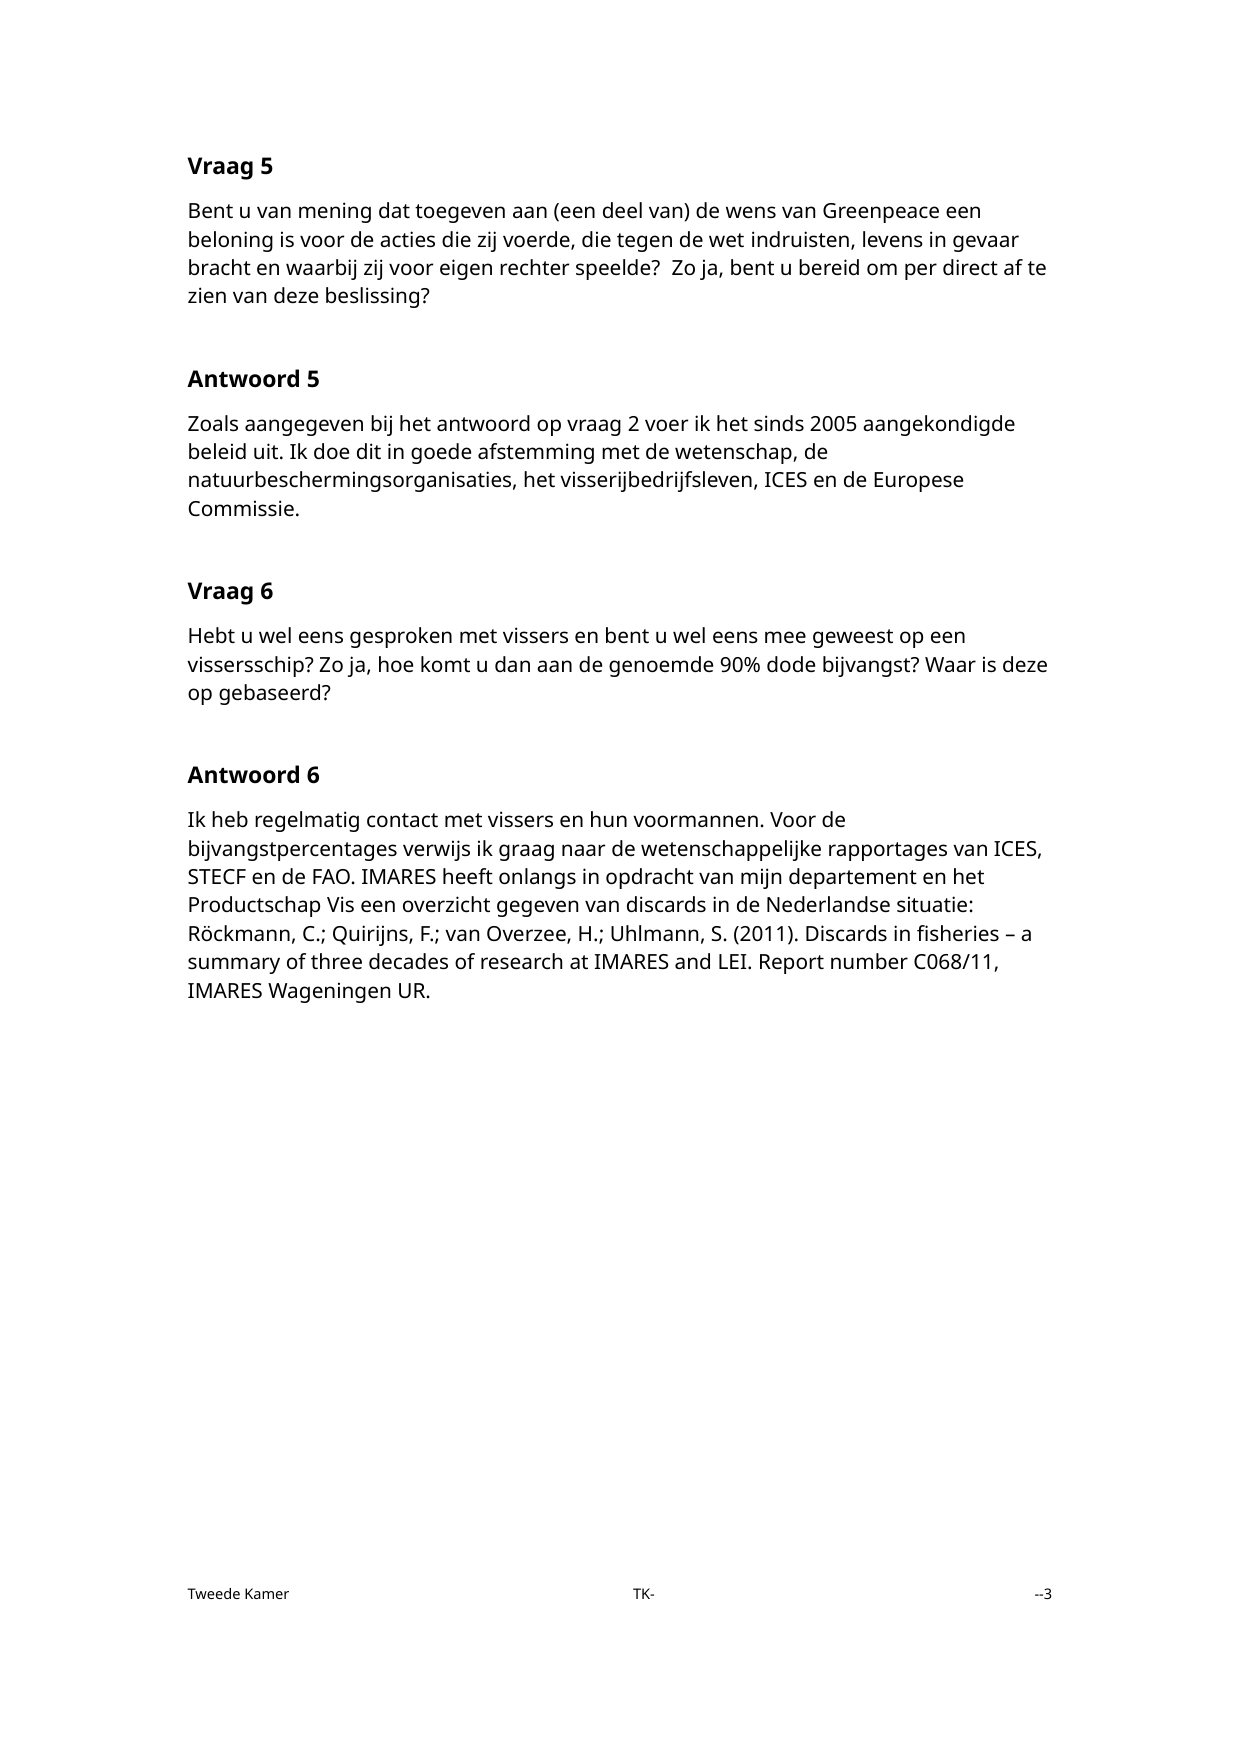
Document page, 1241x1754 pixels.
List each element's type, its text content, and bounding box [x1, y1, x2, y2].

subtitle Vraag 5 [187, 150, 1053, 181]
text Hebt u wel eens gesproken met vissers en bent u wel eens mee geweest op een vissersschip? Zo ja, hoe komt u dan aan de genoemde 90% dode bijvangst? Waar is deze op gebaseerd? [187, 621, 1053, 707]
text Ik heb regelmatig contact met vissers en hun voormannen. Voor de bijvangstpercentages verwijs ik graag naar de wetenschappelijke rapportages van ICES, STECF en de FAO. IMARES heeft onlangs in opdracht van mijn departement en het Productschap Vis een overzicht gegeven van discards in de Nederlandse situatie: Röckmann, C.; Quirijns, F.; van Overzee, H.; Uhlmann, S. (2011). Discards in fisheries – a summary of three decades of research at IMARES and LEI. Report number C068/11, IMARES Wageningen UR. [187, 805, 1053, 1004]
subtitle Vraag 6 [187, 575, 1053, 606]
text Zoals aangegeven bij het antwoord op vraag 2 voer ik het sinds 2005 aangekondigde beleid uit. Ik doe dit in goede afstemming met de wetenschap, de natuurbeschermingsorganisaties, het visserijbedrijfsleven, ICES en de Europese Commissie. [187, 409, 1053, 522]
text Bent u van mening dat toegeven aan (een deel van) de wens van Greenpeace een beloning is voor de acties die zij voerde, die tegen de wet indruisten, levens in gevaar bracht en waarbij zij voor eigen rechter speelde? Zo ja, bent u bereid om per direct af te zien van deze beslissing? [187, 196, 1053, 310]
subtitle Antwoord 5 [187, 362, 1053, 394]
subtitle Antwoord 6 [187, 759, 1053, 790]
